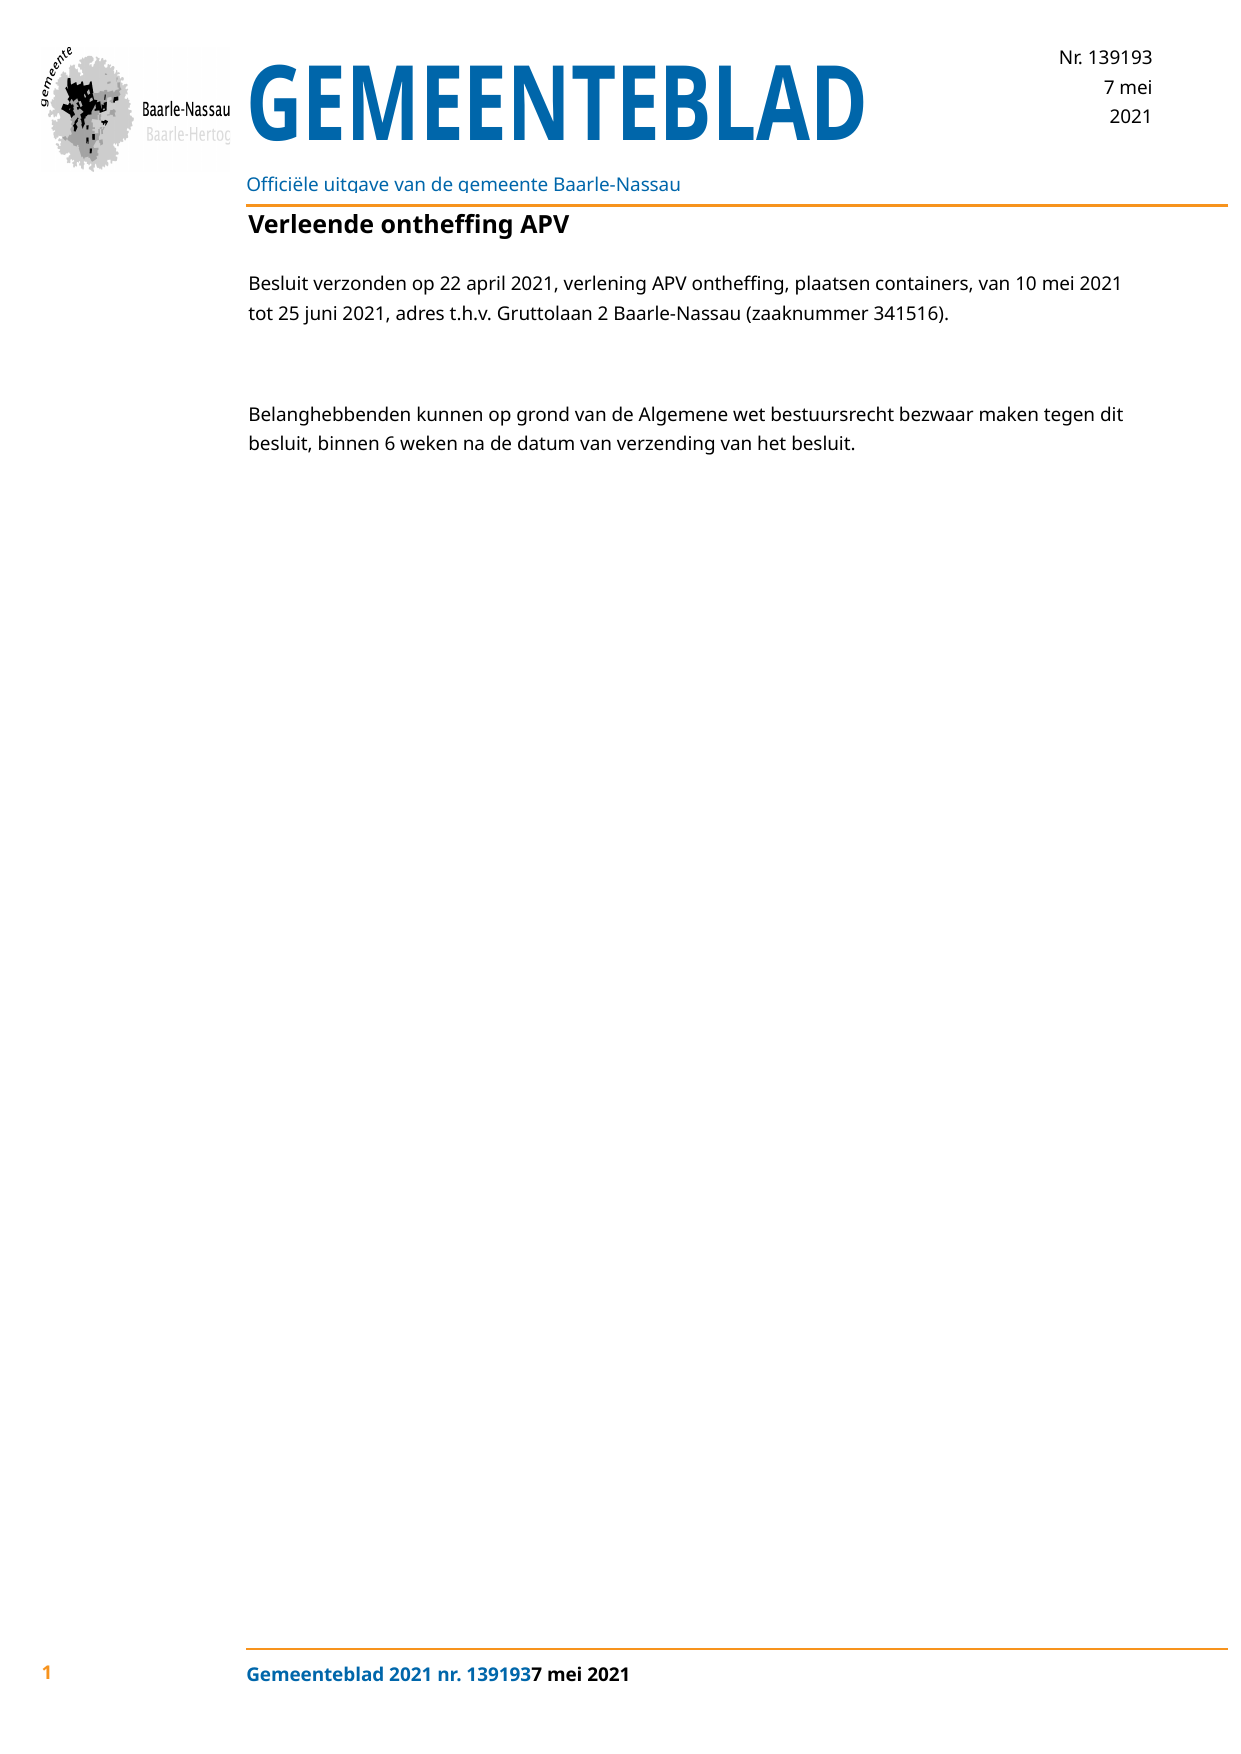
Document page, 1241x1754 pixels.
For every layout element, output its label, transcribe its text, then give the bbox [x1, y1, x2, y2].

text Besluit verzonden op 22 april 2021, verlening APV ontheffing, plaatsen containers, van 10 mei 2021 tot 25 juni 2021, adres t.h.v. Gruttolaan 2 Baarle-Nassau (zaaknummer 341516). [248, 270, 1152, 326]
text Verleende ontheffing APV [248, 207, 1152, 241]
text Belanghebbenden kunnen op grond van de Algemene wet bestuursrecht bezwaar maken tegen dit besluit, binnen 6 weken na de datum van verzending van het besluit. [248, 401, 1152, 456]
picture [41, 47, 231, 172]
